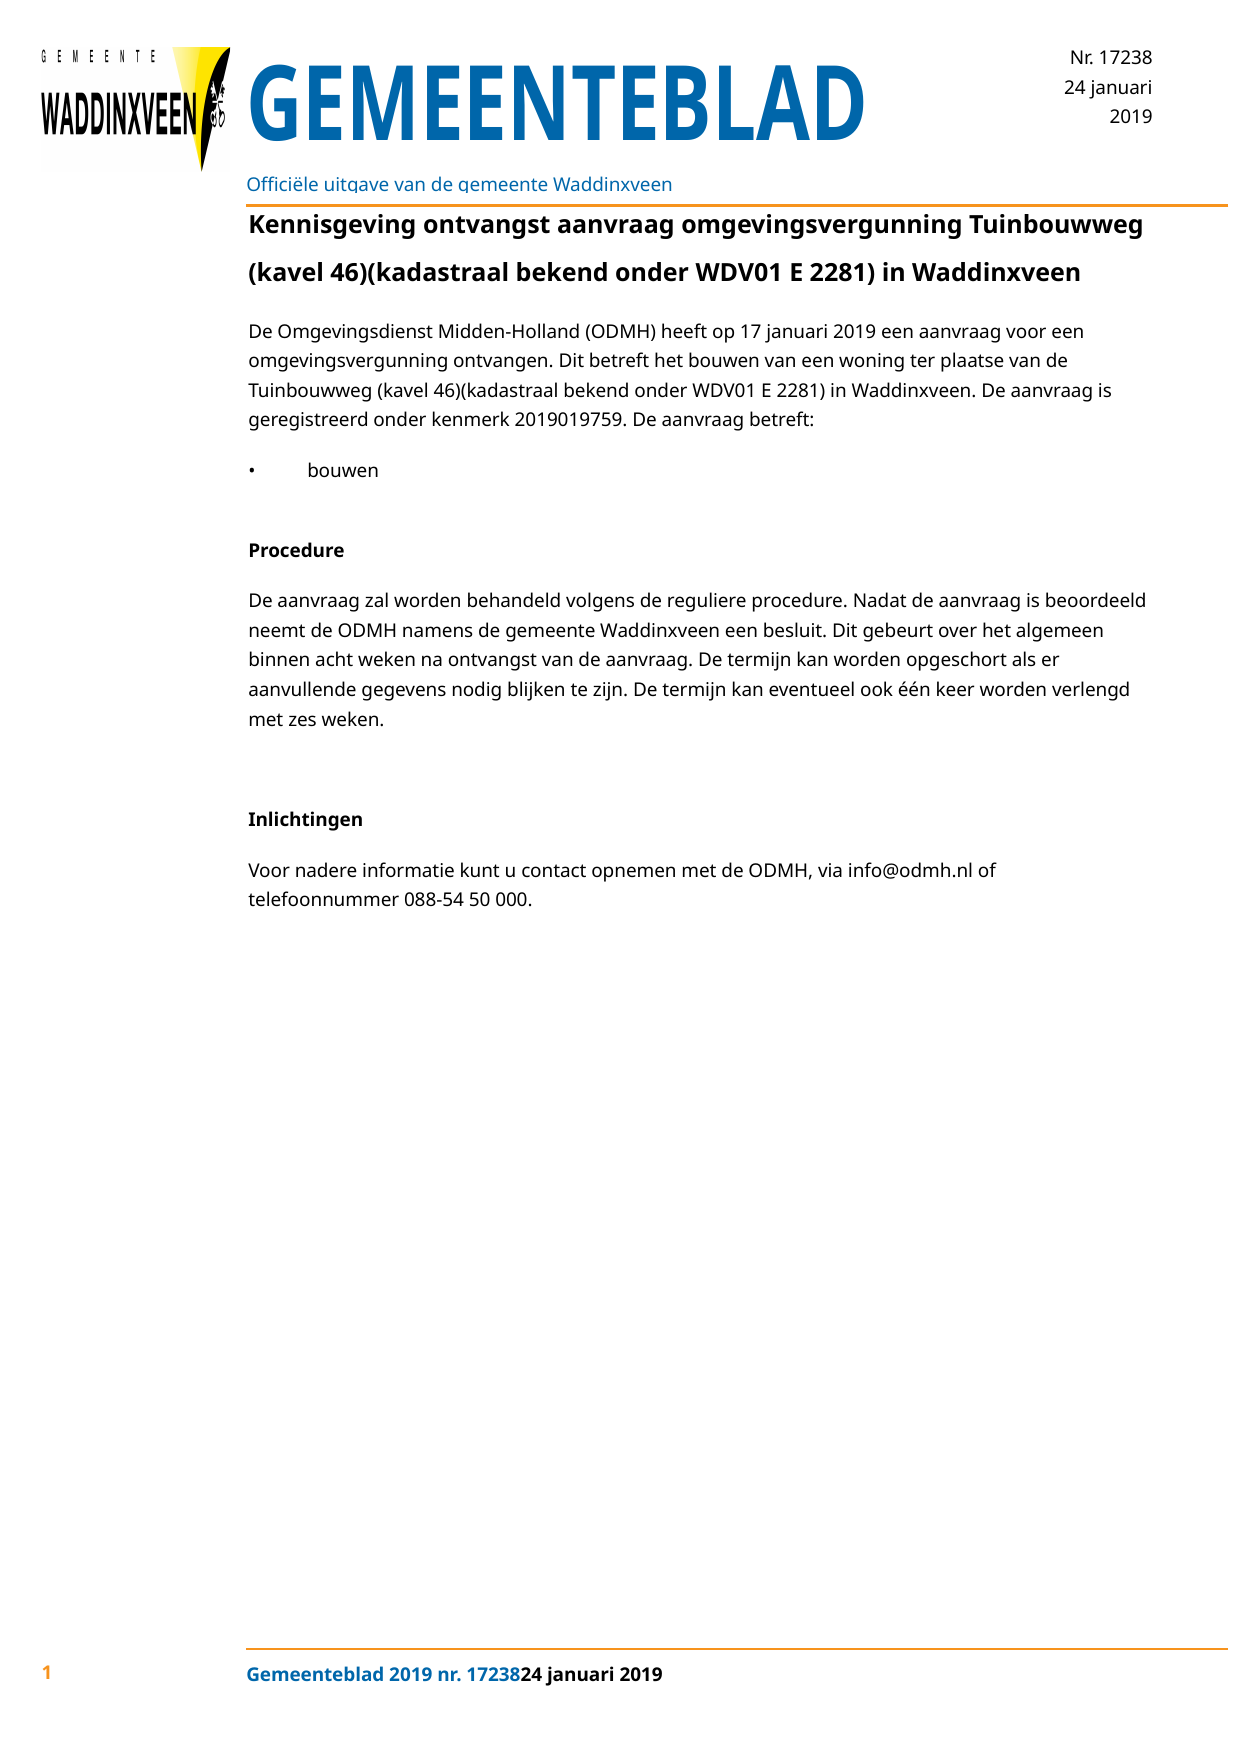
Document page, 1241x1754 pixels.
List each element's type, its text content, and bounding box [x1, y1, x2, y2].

picture [41, 47, 231, 172]
text Kennisgeving ontvangst aanvraag omgevingsvergunning Tuinbouwweg (kavel 46)(kadastraal bekend onder WDV01 E 2281) in Waddinxveen [248, 207, 1152, 288]
text De aanvraag zal worden behandeld volgens de reguliere procedure. Nadat de aanvraag is beoordeeld neemt de ODMH namens de gemeente Waddinxveen een besluit. Dit gebeurt over het algemeen binnen acht weken na ontvangst van de aanvraag. De termijn kan worden opgeschort als er aanvullende gegevens nodig blijken te zijn. De termijn kan eventueel ook één keer worden verlengd met zes weken. [248, 587, 1152, 732]
text De Omgevingsdienst Midden-Holland (ODMH) heeft op 17 januari 2019 een aanvraag voor een omgevingsvergunning ontvangen. Dit betreft het bouwen van een woning ter plaatse van de Tuinbouwweg (kavel 46)(kadastraal bekend onder WDV01 E 2281) in Waddinxveen. De aanvraag is geregistreerd onder kenmerk 2019019759. De aanvraag betreft: [248, 318, 1152, 432]
list bouwen [248, 457, 1152, 483]
text Inlichtingen [248, 807, 1152, 832]
text Voor nadere informatie kunt u contact opnemen met de ODMH, via info@odmh.nl of telefoonnummer 088-54 50 000. [248, 857, 1152, 912]
text Procedure [248, 537, 1152, 563]
